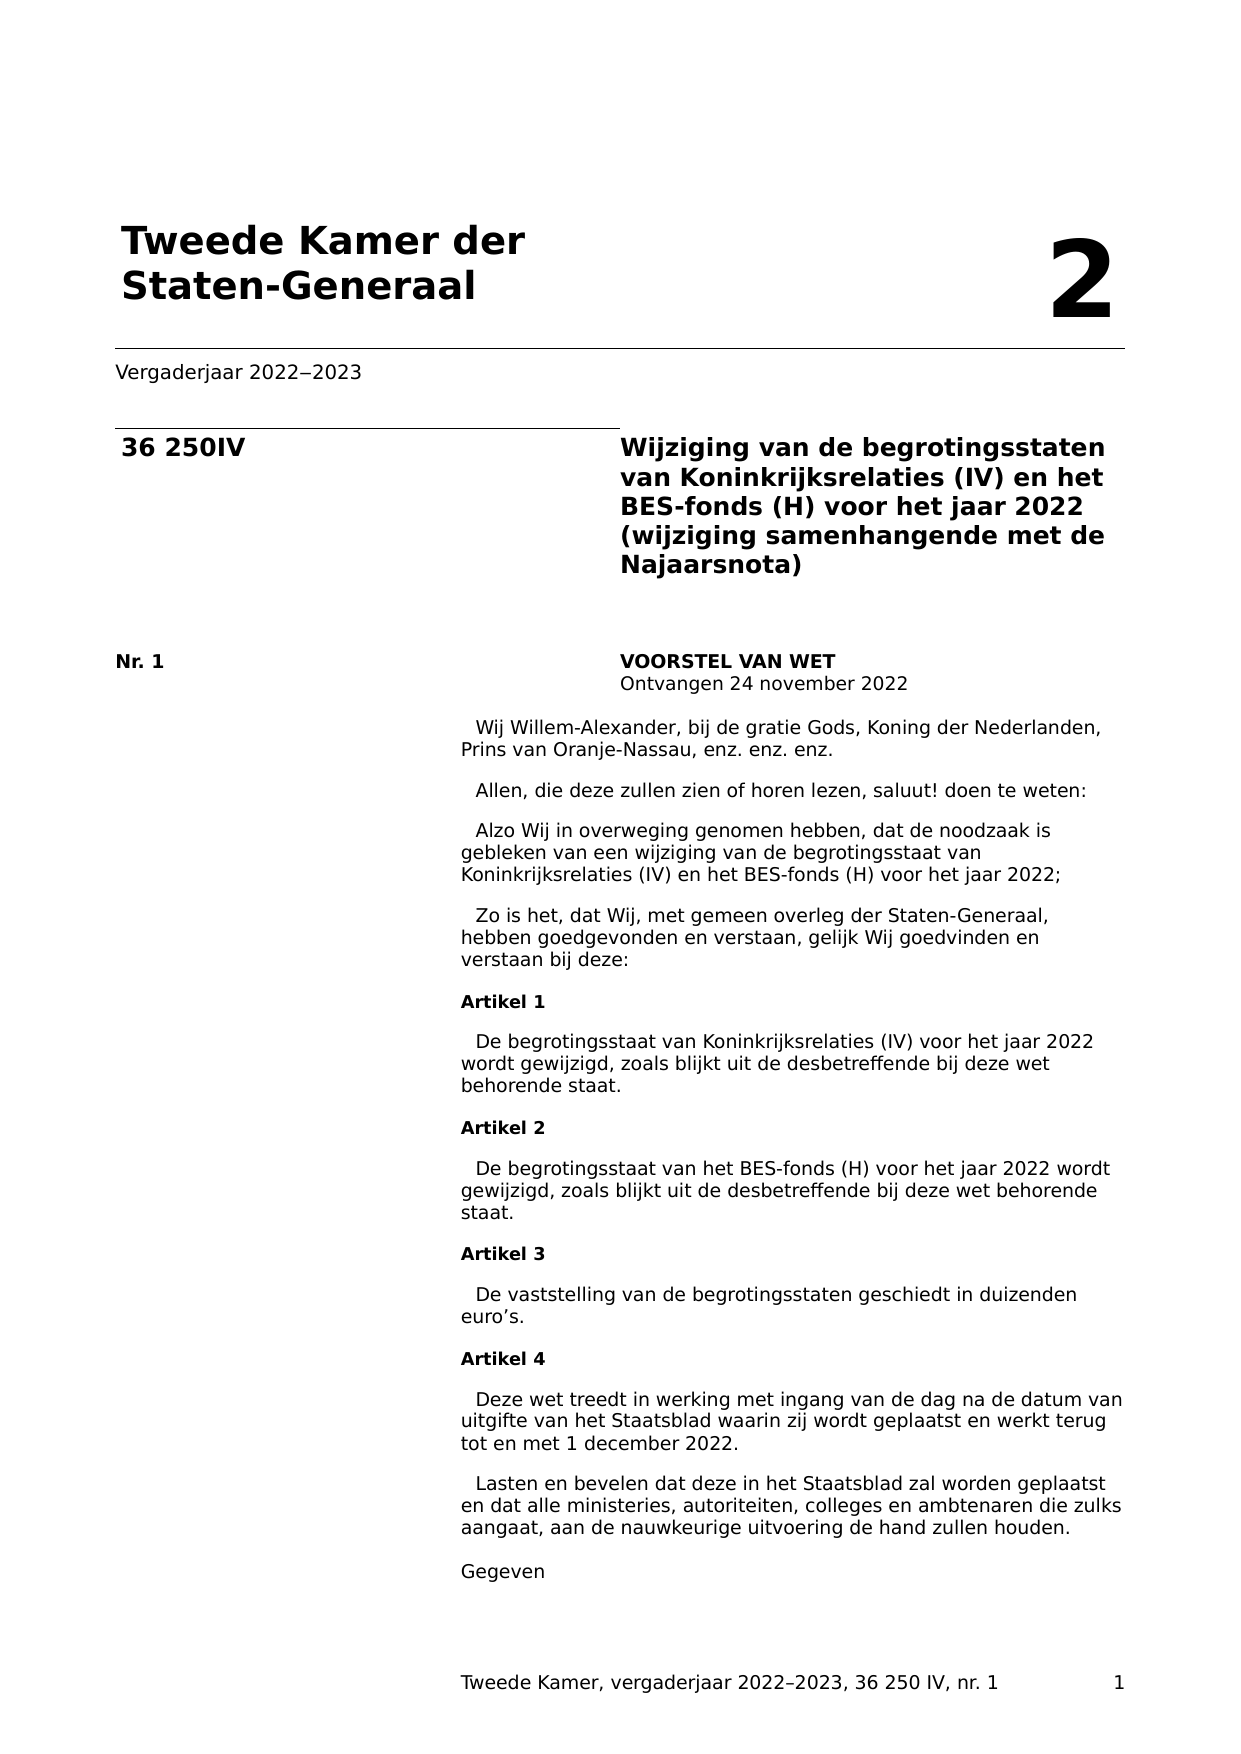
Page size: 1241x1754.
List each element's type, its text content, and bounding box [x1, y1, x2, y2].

table_cell Vergaderjaar 2022‒2023 [115, 349, 1125, 384]
text De begrotingsstaat van het BES-fonds (H) voor het jaar 2022 wordt gewijzigd, zoals blijkt uit de desbetreffende bij deze wet behorende staat. [461, 1158, 1125, 1224]
table_header 2 [620, 213, 1125, 348]
text Wij Willem-Alexander, bij de gratie Gods, Koning der Nederlanden, Prins van Oranje-Nassau, enz. enz. enz. [461, 717, 1125, 761]
title Artikel 2 [461, 1116, 1125, 1139]
table_header Tweede Kamer der Staten-Generaal [115, 213, 620, 348]
table_header 36 250IV [115, 429, 620, 585]
title Artikel 3 [461, 1242, 1125, 1265]
text Lasten en bevelen dat deze in het Staatsblad zal worden geplaatst en dat alle ministeries, autoriteiten, colleges en ambtenaren die zulks aangaat, aan de nauwkeurige uitvoering de hand zullen houden. [461, 1473, 1125, 1539]
table_header Voorstel van Wet Ontvangen 24 november 2022 [620, 651, 1125, 717]
text Alzo Wij in overweging genomen hebben, dat de noodzaak is gebleken van een wijziging van de begrotingsstaat van Koninkrijksrelaties (IV) en het BES-fonds (H) voor het jaar 2022; [461, 820, 1125, 886]
text Deze wet treedt in werking met ingang van de dag na de datum van uitgifte van het Staatsblad waarin zij wordt geplaatst en werkt terug tot en met 1 december 2022. [461, 1388, 1125, 1454]
text Zo is het, dat Wij, met gemeen overleg der Staten-Generaal, hebben goedgevonden en verstaan, gelijk Wij goedvinden en verstaan bij deze: [461, 905, 1125, 971]
text Allen, die deze zullen zien of horen lezen, saluut! doen te weten: [461, 779, 1125, 802]
text De begrotingsstaat van Koninkrijksrelaties (IV) voor het jaar 2022 wordt gewijzigd, zoals blijkt uit de desbetreffende bij deze wet behorende staat. [461, 1031, 1125, 1097]
title Artikel 1 [461, 990, 1125, 1013]
text De vaststelling van de begrotingsstaten geschiedt in duizenden euro’s. [461, 1284, 1125, 1328]
text Gegeven [461, 1561, 1125, 1583]
title Artikel 4 [461, 1347, 1125, 1370]
table_header Nr. 1 [115, 651, 620, 717]
table_header Wijziging van de begrotingsstaten van Koninkrijksrelaties (IV) en het BES-fonds (H) voor het jaar 2022 (wijziging samenhangende met de Najaarsnota) [620, 428, 1125, 585]
